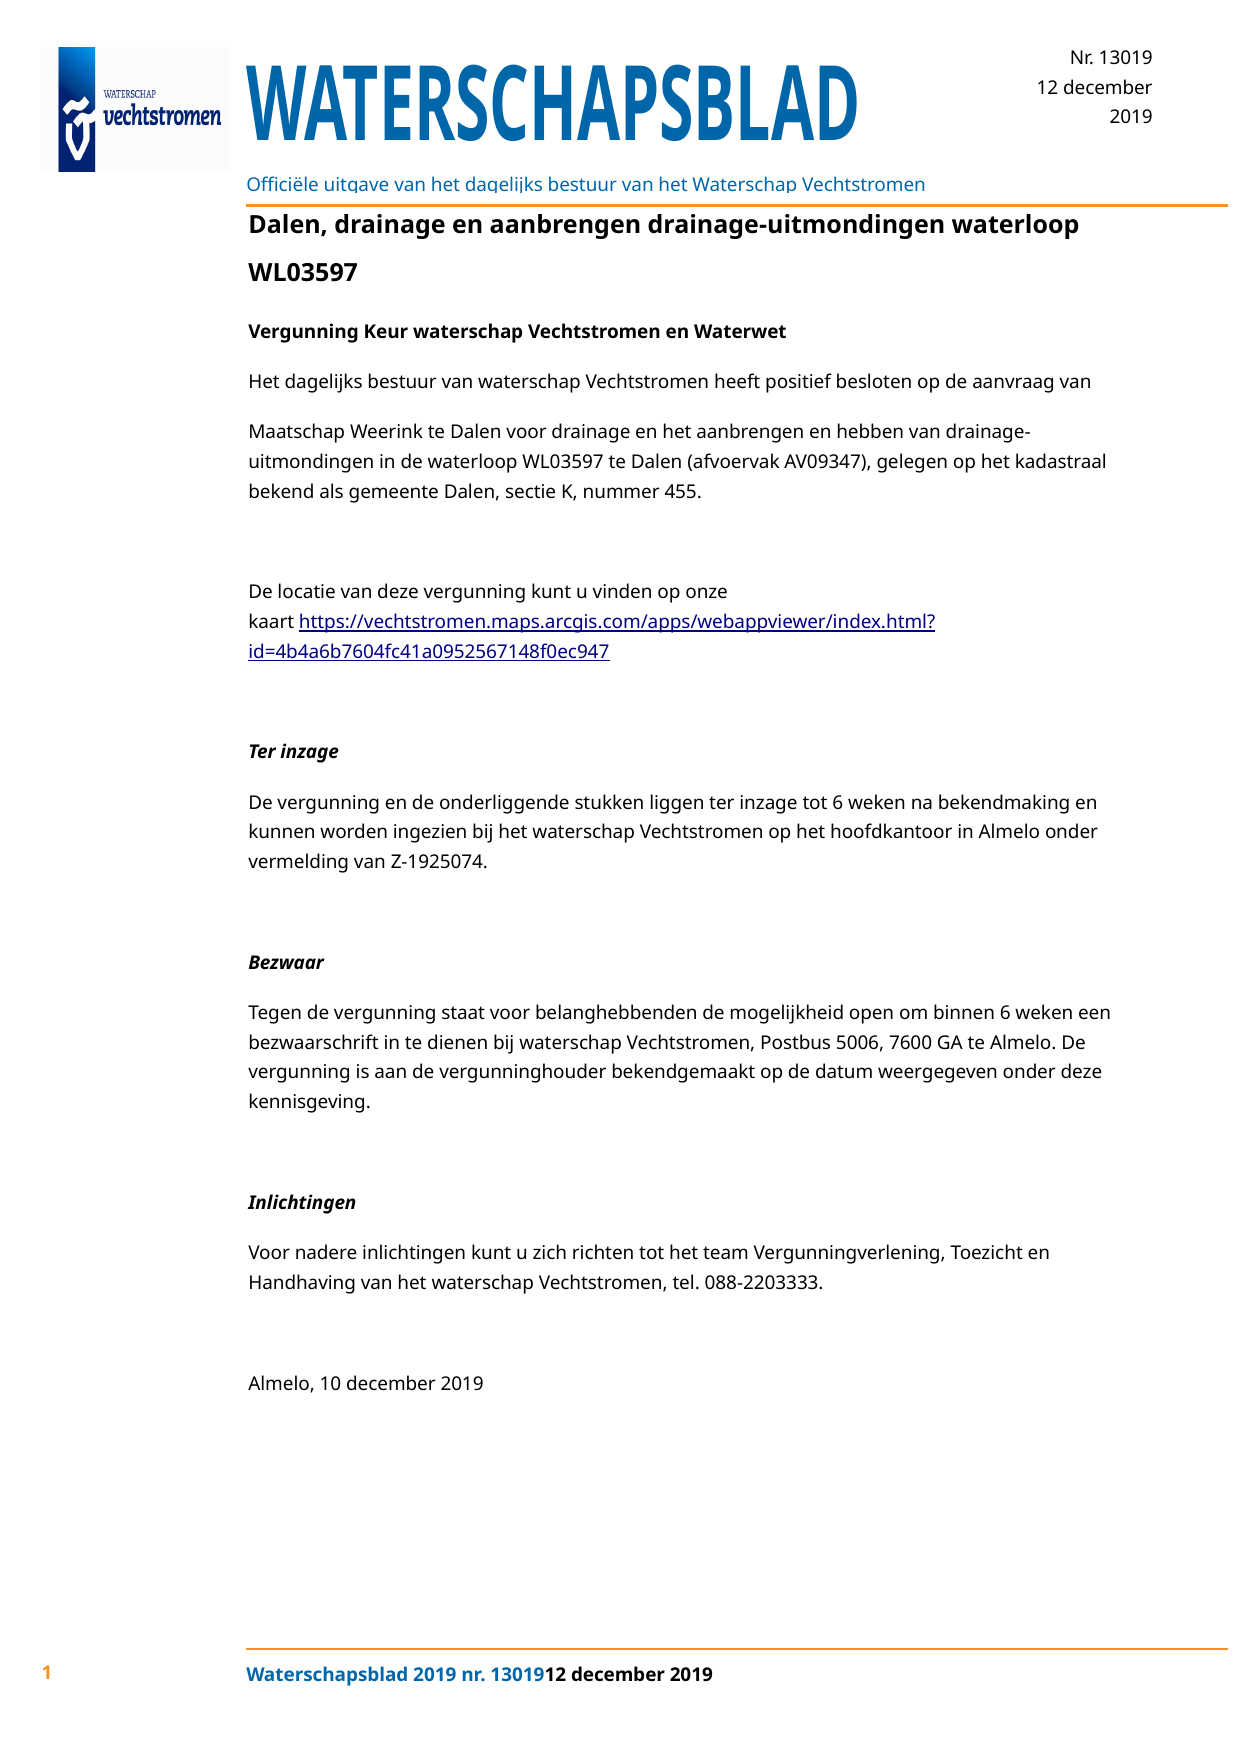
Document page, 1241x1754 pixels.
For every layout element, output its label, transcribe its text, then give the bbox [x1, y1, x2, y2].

picture [41, 47, 231, 172]
text Het dagelijks bestuur van waterschap Vechtstromen heeft positief besloten op de aanvraag van [248, 368, 1152, 394]
text De vergunning en de onderliggende stukken liggen ter inzage tot 6 weken na bekendmaking en kunnen worden ingezien bij het waterschap Vechtstromen op het hoofdkantoor in Almelo onder vermelding van Z-1925074. [248, 789, 1152, 874]
text Tegen de vergunning staat voor belanghebbenden de mogelijkheid open om binnen 6 weken een bezwaarschrift in te dienen bij waterschap Vechtstromen, Postbus 5006, 7600 GA te Almelo. De vergunning is aan de vergunninghouder bekendgemaakt op de datum weergegeven onder deze kennisgeving. [248, 999, 1152, 1114]
text Voor nadere inlichtingen kunt u zich richten tot het team Vergunningverlening, Toezicht en Handhaving van het waterschap Vechtstromen, tel. 088-2203333. [248, 1239, 1152, 1295]
text Dalen, drainage en aanbrengen drainage-uitmondingen waterloop WL03597 [248, 207, 1152, 288]
text Ter inzage [248, 739, 1152, 764]
text De locatie van deze vergunning kunt u vinden op onze kaart https://vechtstromen.maps.arcgis.com/apps/webappviewer/index.html?id=4b4a6b7604fc41a0952567148f0ec947 [248, 579, 1152, 664]
text Bezwaar [248, 949, 1152, 975]
text Almelo, 10 december 2019 [248, 1370, 1152, 1396]
text Vergunning Keur waterschap Vechtstromen en Waterwet [248, 318, 1152, 344]
text Inlichtingen [248, 1189, 1152, 1215]
text Maatschap Weerink te Dalen voor drainage en het aanbrengen en hebben van drainage-uitmondingen in de waterloop WL03597 te Dalen (afvoervak AV09347), gelegen op het kadastraal bekend als gemeente Dalen, sectie K, nummer 455. [248, 419, 1152, 504]
